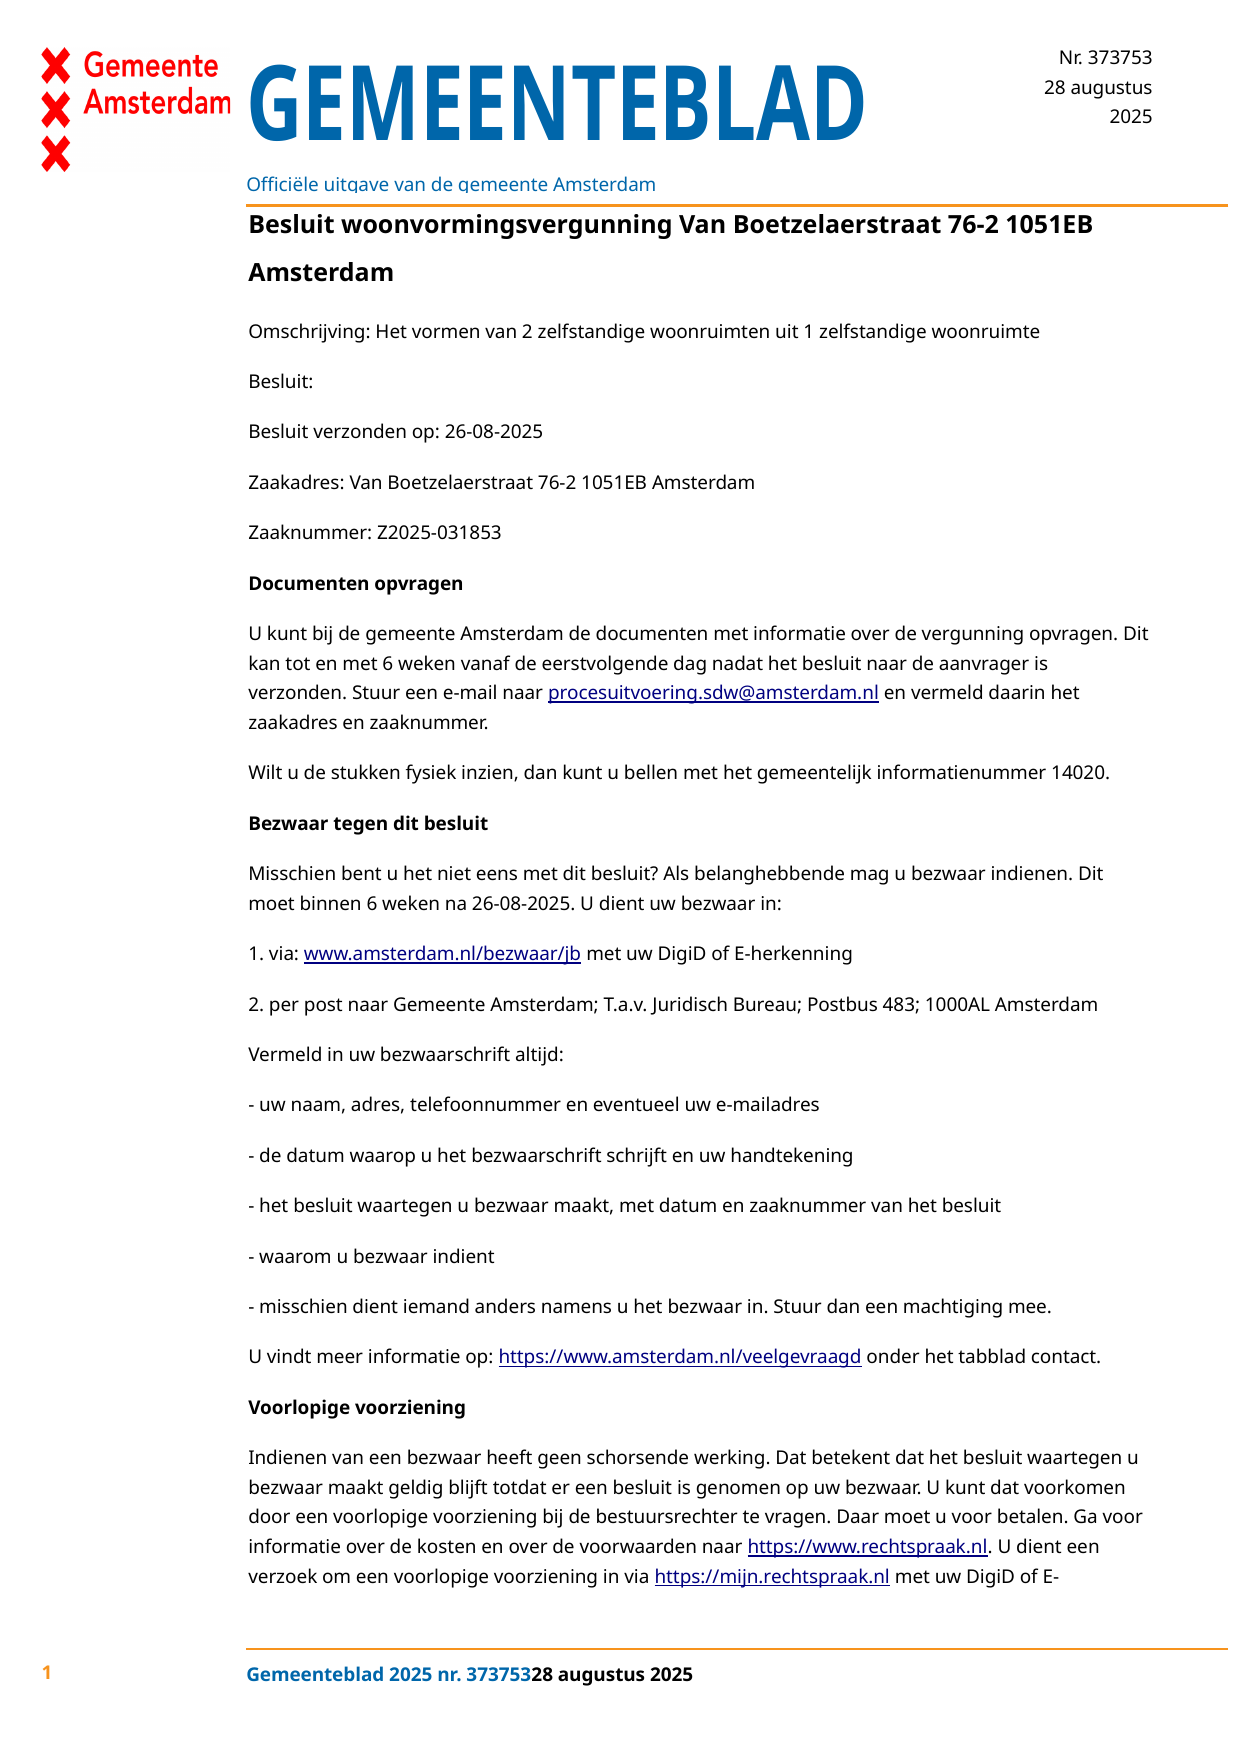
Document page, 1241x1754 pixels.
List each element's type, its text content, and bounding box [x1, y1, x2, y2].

text - de datum waarop u het bezwaarschrift schrijft en uw handtekening [248, 1142, 1152, 1168]
text U kunt bij de gemeente Amsterdam de documenten met informatie over de vergunning opvragen. Dit kan tot en met 6 weken vanaf de eerstvolgende dag nadat het besluit naar de aanvrager is verzonden. Stuur een e-mail naar procesuitvoering.sdw@amsterdam.nl en vermeld daarin het zaakadres en zaaknummer. [248, 620, 1152, 735]
text Indienen van een bezwaar heeft geen schorsende werking. Dat betekent dat het besluit waartegen u bezwaar maakt geldig blijft totdat er een besluit is genomen op uw bezwaar. U kunt dat voorkomen door een voorlopige voorziening bij de bestuursrechter te vragen. Daar moet u voor betalen. Ga voor informatie over de kosten en over de voorwaarden naar https://www.rechtspraak.nl. U dient een verzoek om een voorlopige voorziening in via https://mijn.rechtspraak.nl met uw DigiD of E- [248, 1444, 1152, 1589]
text Zaaknummer: Z2025-031853 [248, 519, 1152, 545]
text Documenten opvragen [248, 570, 1152, 596]
text - misschien dient iemand anders namens u het bezwaar in. Stuur dan een machtiging mee. [248, 1293, 1152, 1319]
text Omschrijving: Het vormen van 2 zelfstandige woonruimten uit 1 zelfstandige woonruimte [248, 318, 1152, 344]
picture [41, 47, 231, 172]
text Voorlopige voorziening [248, 1394, 1152, 1420]
text Vermeld in uw bezwaarschrift altijd: [248, 1041, 1152, 1067]
text Besluit verzonden op: 26-08-2025 [248, 419, 1152, 444]
text Besluit: [248, 368, 1152, 394]
text 2. per post naar Gemeente Amsterdam; T.a.v. Juridisch Bureau; Postbus 483; 1000AL Amsterdam [248, 991, 1152, 1017]
text Misschien bent u het niet eens met dit besluit? Als belanghebbende mag u bezwaar indienen. Dit moet binnen 6 weken na 26-08-2025. U dient uw bezwaar in: [248, 860, 1152, 916]
text Besluit woonvormingsvergunning Van Boetzelaerstraat 76-2 1051EB Amsterdam [248, 207, 1152, 288]
text U vindt meer informatie op: https://www.amsterdam.nl/veelgevraagd onder het tabblad contact. [248, 1344, 1152, 1369]
text Zaakadres: Van Boetzelaerstraat 76-2 1051EB Amsterdam [248, 469, 1152, 495]
text - waarom u bezwaar indient [248, 1243, 1152, 1269]
text - het besluit waartegen u bezwaar maakt, met datum en zaaknummer van het besluit [248, 1192, 1152, 1218]
text Wilt u de stukken fysiek inzien, dan kunt u bellen met het gemeentelijk informatienummer 14020. [248, 759, 1152, 785]
text - uw naam, adres, telefoonnummer en eventueel uw e-mailadres [248, 1092, 1152, 1117]
text Bezwaar tegen dit besluit [248, 810, 1152, 836]
text 1. via: www.amsterdam.nl/bezwaar/jb met uw DigiD of E-herkenning [248, 940, 1152, 966]
